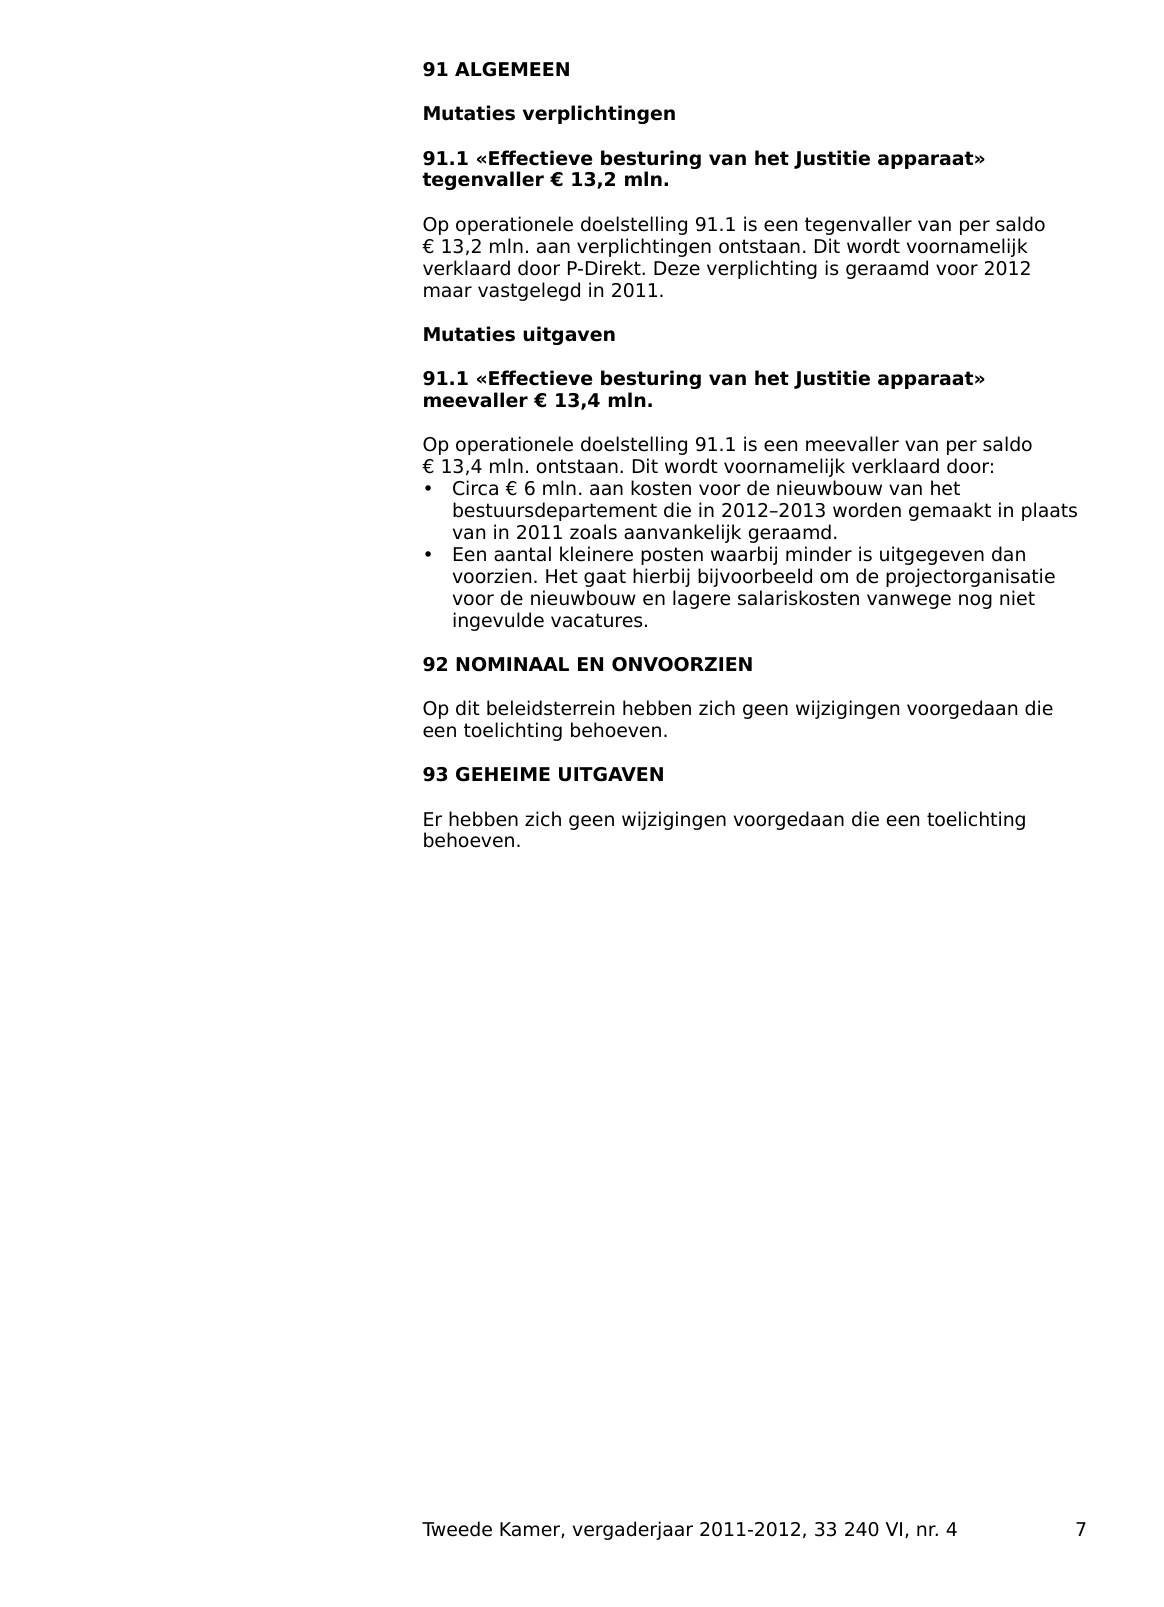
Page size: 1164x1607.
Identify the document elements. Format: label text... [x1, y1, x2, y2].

subtitle 91.1 «Effectieve besturing van het Justitie apparaat» meevaller € 13,4 mln. [422, 368, 1087, 412]
text Op operationele doelstelling 91.1 is een meevaller van per saldo € 13,4 mln. ontstaan. Dit wordt voornamelijk verklaard door: [422, 434, 1087, 478]
subtitle 93 GEHEIME UITGAVEN [422, 764, 1087, 786]
subtitle 91 ALGEMEEN [422, 59, 1087, 81]
text Op operationele doelstelling 91.1 is een tegenvaller van per saldo € 13,2 mln. aan verplichtingen ontstaan. Dit wordt voornamelijk verklaard door P-Direkt. Deze verplichting is geraamd voor 2012 maar vastgelegd in 2011. [422, 213, 1087, 301]
subtitle Mutaties uitgaven [422, 324, 1087, 346]
text • Circa € 6 mln. aan kosten voor de nieuwbouw van het bestuursdepartement die in 2012–2013 worden gemaakt in plaats van in 2011 zoals aanvankelijk geraamd. [422, 478, 1087, 544]
subtitle 92 NOMINAAL EN ONVOORZIEN [422, 654, 1087, 676]
subtitle 91.1 «Effectieve besturing van het Justitie apparaat» tegenvaller € 13,2 mln. [422, 147, 1087, 191]
text • Een aantal kleinere posten waarbij minder is uitgegeven dan voorzien. Het gaat hierbij bijvoorbeeld om de projectorganisatie voor de nieuwbouw en lagere salariskosten vanwege nog niet ingevulde vacatures. [422, 544, 1087, 632]
text Er hebben zich geen wijzigingen voorgedaan die een toelichting behoeven. [422, 808, 1087, 852]
text Op dit beleidsterrein hebben zich geen wijzigingen voorgedaan die een toelichting behoeven. [422, 698, 1087, 742]
subtitle Mutaties verplichtingen [422, 103, 1087, 125]
